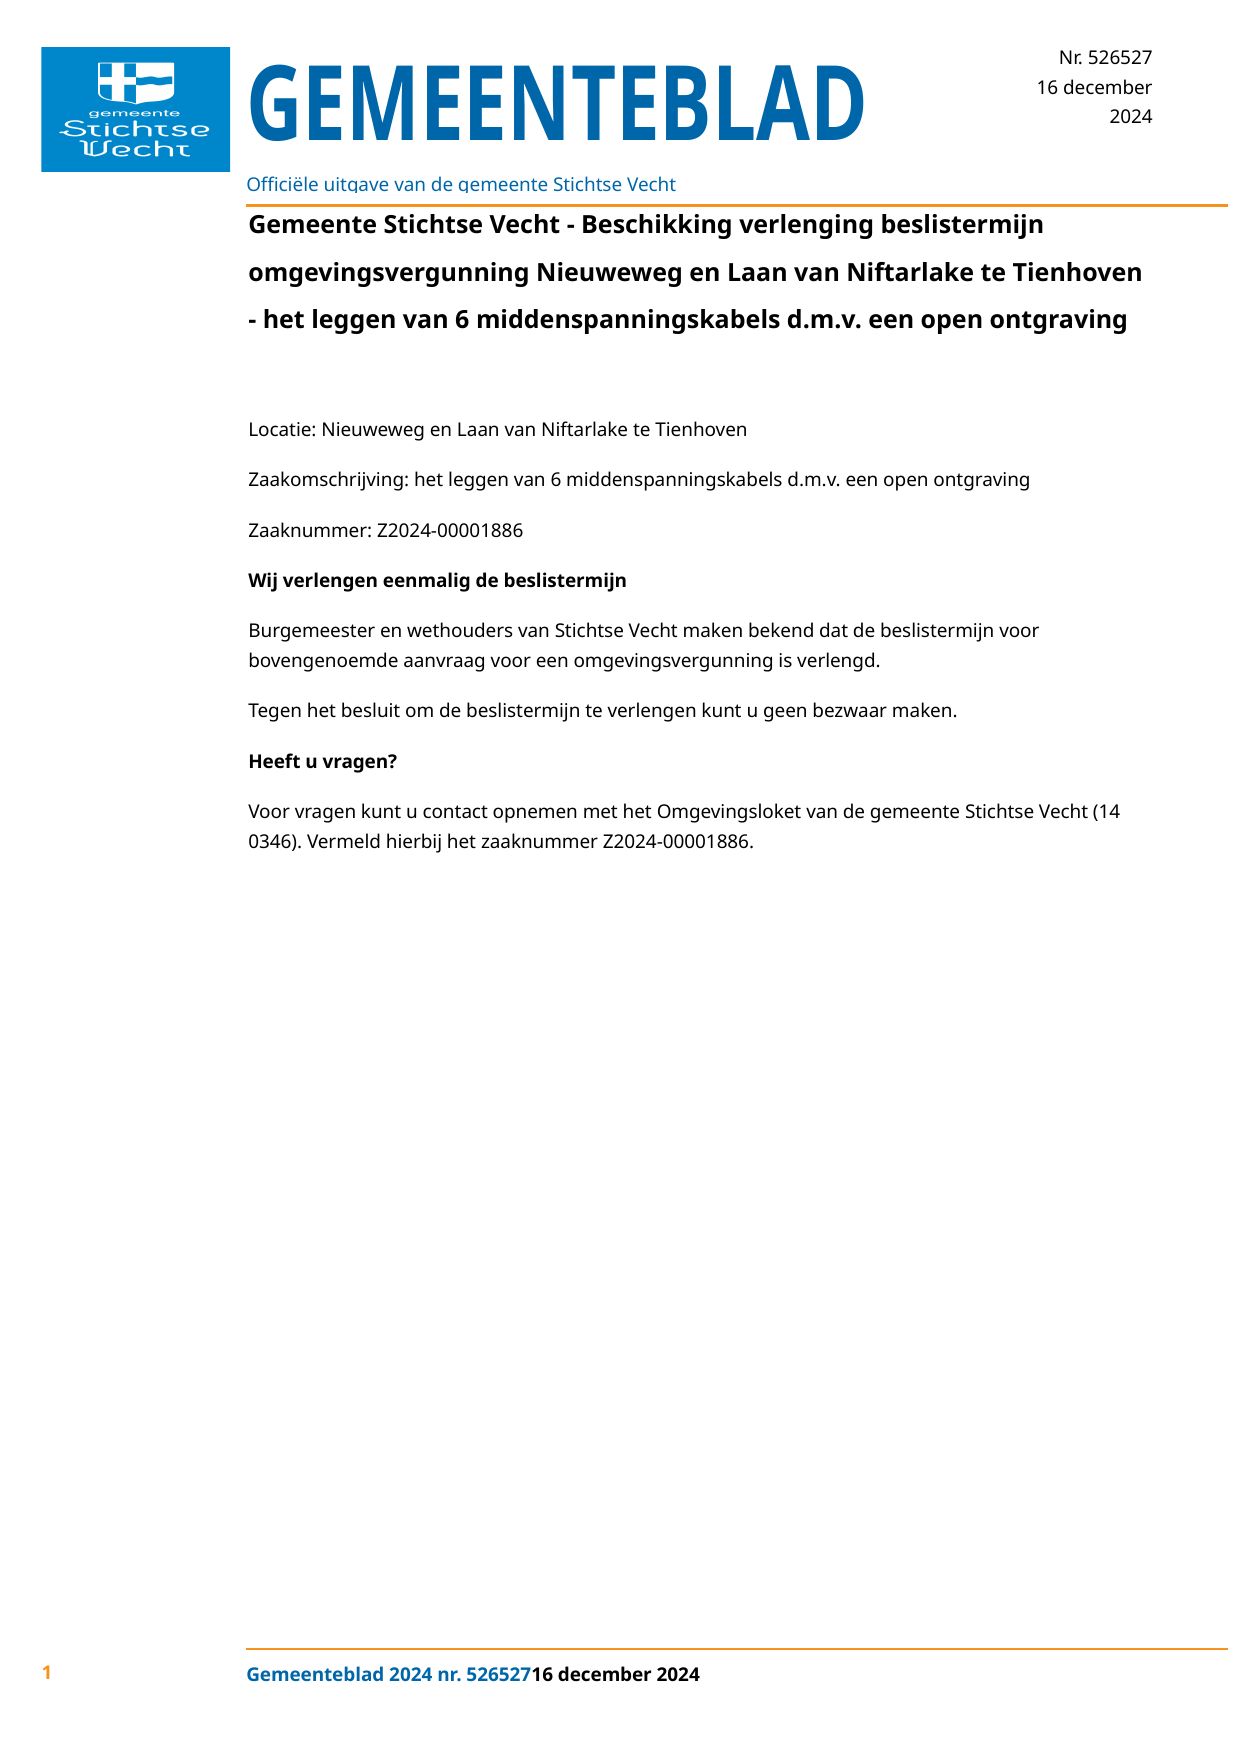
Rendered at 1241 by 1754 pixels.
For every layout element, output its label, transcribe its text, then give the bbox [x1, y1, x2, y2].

text Wij verlengen eenmalig de beslistermijn [248, 567, 1152, 593]
text Locatie: Nieuweweg en Laan van Niftarlake te Tienhoven [248, 416, 1152, 442]
text Zaaknummer: Z2024-00001886 [248, 517, 1152, 542]
text Zaakomschrijving: het leggen van 6 middenspanningskabels d.m.v. een open ontgraving [248, 466, 1152, 492]
picture [99, 63, 135, 101]
text Tegen het besluit om de beslistermijn te verlengen kunt u geen bezwaar maken. [248, 698, 1152, 723]
text Heeft u vragen? [248, 748, 1152, 774]
text Gemeente Stichtse Vecht - Beschikking verlenging beslistermijn omgevingsvergunning Nieuweweg en Laan van Niftarlake te Tienhoven - het leggen van 6 middenspanningskabels d.m.v. een open ontgraving [248, 207, 1152, 336]
text Burgemeester en wethouders van Stichtse Vecht maken bekend dat de beslistermijn voor bovengenoemde aanvraag voor een omgevingsvergunning is verlengd. [248, 618, 1152, 673]
picture [137, 63, 174, 103]
text Voor vragen kunt u contact opnemen met het Omgevingsloket van de gemeente Stichtse Vecht (14 0346). Vermeld hierbij het zaaknummer Z2024-00001886. [248, 798, 1152, 854]
